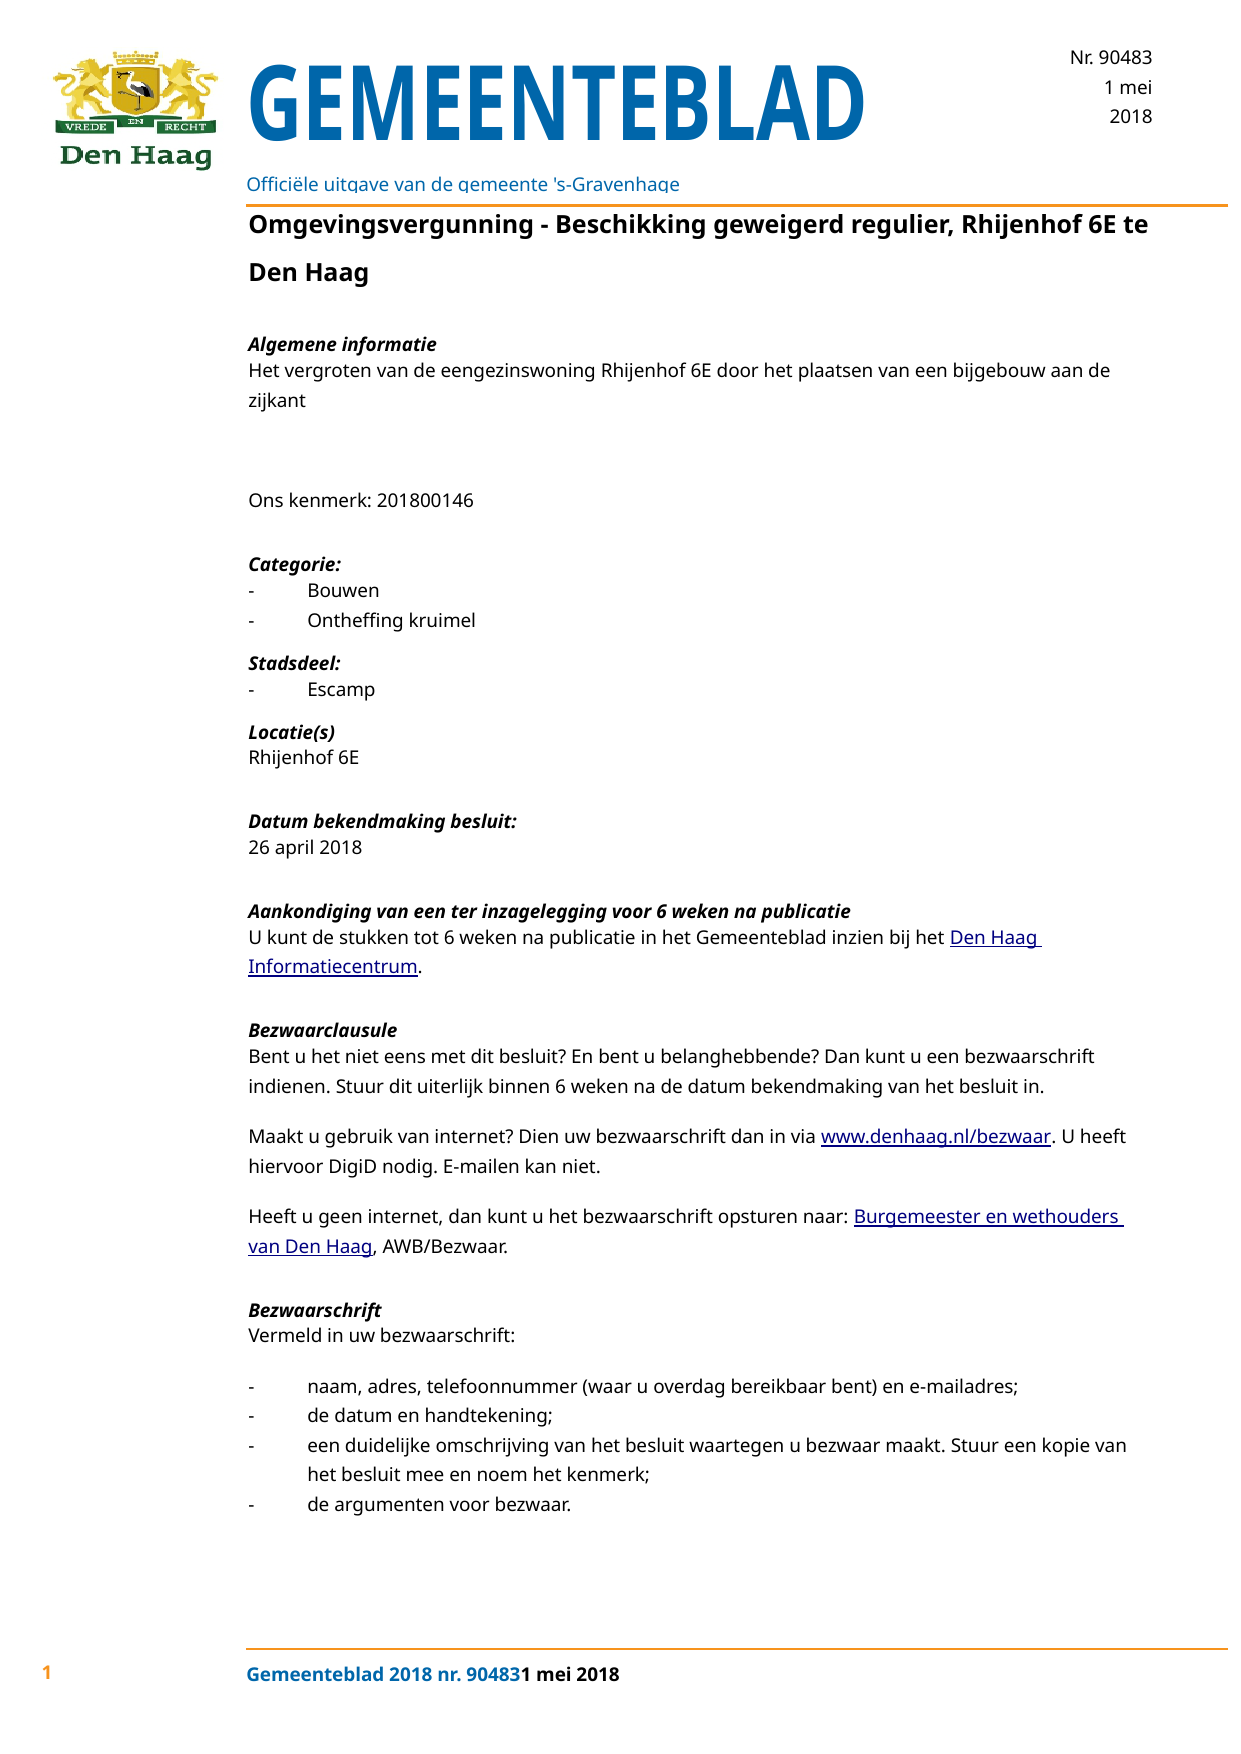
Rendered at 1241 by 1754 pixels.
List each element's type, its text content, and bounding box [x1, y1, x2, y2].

list Escamp [248, 676, 1152, 701]
list Bouwen [248, 577, 1152, 603]
text Heeft u geen internet, dan kunt u het bezwaarschrift opsturen naar: Burgemeester en wethouders van Den Haag, AWB/Bezwaar. [248, 1203, 1152, 1258]
text Categorie: [248, 552, 1152, 577]
text 26 april 2018 [248, 834, 1152, 860]
list naam, adres, telefoonnummer (waar u overdag bereikbaar bent) en e-mailadres; [248, 1373, 1152, 1399]
text Het vergroten van de eengezinswoning Rhijenhof 6E door het plaatsen van een bijgebouw aan de zijkant [248, 357, 1152, 412]
text Stadsdeel: [248, 650, 1152, 676]
text Bezwaarclausule [248, 1017, 1152, 1043]
text Aankondiging van een ter inzagelegging voor 6 weken na publicatie [248, 898, 1152, 924]
list Ontheffing kruimel [248, 607, 1152, 633]
picture [41, 47, 231, 172]
text Vermeld in uw bezwaarschrift: [248, 1322, 1152, 1348]
text Ons kenmerk: 201800146 [248, 488, 1152, 513]
text Rhijenhof 6E [248, 744, 1152, 770]
text U kunt de stukken tot 6 weken na publicatie in het Gemeenteblad inzien bij het Den Haag Informatiecentrum. [248, 924, 1152, 979]
text Datum bekendmaking besluit: [248, 808, 1152, 834]
text Omgevingsvergunning - Beschikking geweigerd regulier, Rhijenhof 6E te Den Haag [248, 207, 1152, 288]
text Bezwaarschrift [248, 1297, 1152, 1322]
text Bent u het niet eens met dit besluit? En bent u belanghebbende? Dan kunt u een bezwaarschrift indienen. Stuur dit uiterlijk binnen 6 weken na de datum bekendmaking van het besluit in. [248, 1043, 1152, 1098]
text Locatie(s) [248, 719, 1152, 744]
list de argumenten voor bezwaar. [248, 1491, 1152, 1517]
list de datum en handtekening; [248, 1402, 1152, 1428]
text Maakt u gebruik van internet? Dien uw bezwaarschrift dan in via www.denhaag.nl/bezwaar. U heeft hiervoor DigiD nodig. E-mailen kan niet. [248, 1123, 1152, 1178]
list een duidelijke omschrijving van het besluit waartegen u bezwaar maakt. Stuur een kopie van het besluit mee en noem het kenmerk; [248, 1432, 1152, 1487]
text Algemene informatie [248, 331, 1152, 357]
